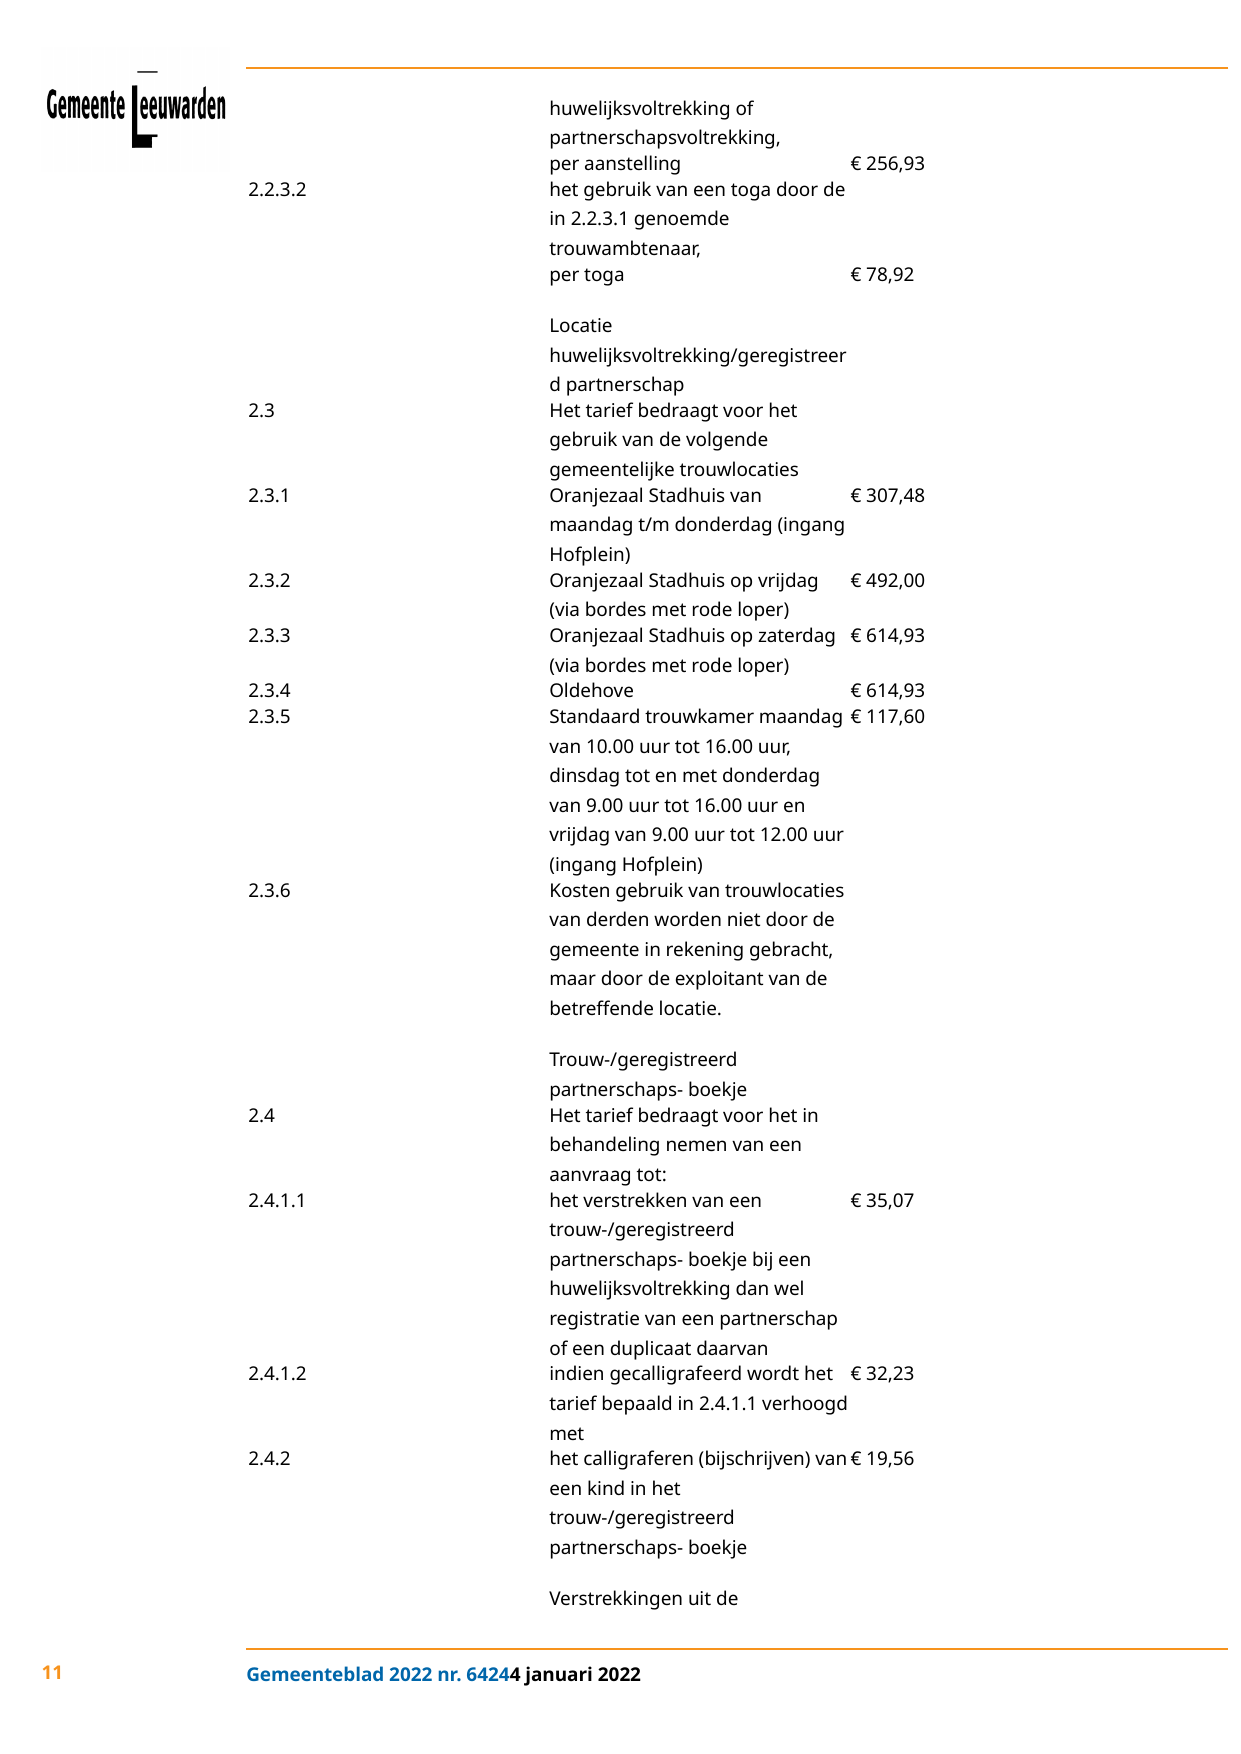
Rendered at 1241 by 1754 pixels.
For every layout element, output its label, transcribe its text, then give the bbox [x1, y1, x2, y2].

table_cell [850, 95, 1152, 150]
table_cell € 78,92 [850, 261, 1152, 286]
table_cell 2.2.3.2 [248, 176, 549, 261]
table_cell [850, 1047, 1152, 1102]
table_cell huwelijksvoltrekking of partnerschapsvoltrekking, [549, 95, 850, 150]
table_cell 2.3.6 [248, 877, 549, 1021]
table_cell 2.4.2 [248, 1445, 549, 1560]
table_cell 2.3.1 [248, 482, 549, 567]
table_cell [248, 312, 549, 397]
table_cell [549, 1021, 850, 1047]
table_cell 2.3.4 [248, 678, 549, 703]
table_cell 2.4 [248, 1102, 549, 1187]
table_cell € 19,56 [850, 1445, 1152, 1560]
table_cell Trouw-/geregistreerd partnerschaps- boekje [549, 1047, 850, 1102]
table_cell € 35,07 [850, 1187, 1152, 1361]
table_cell [850, 286, 1152, 312]
table_cell [248, 150, 549, 176]
table_cell 2.4.1.2 [248, 1361, 549, 1445]
table_cell [248, 1047, 549, 1102]
table_cell indien gecalligrafeerd wordt het tarief bepaald in 2.4.1.1 verhoogd met [549, 1361, 850, 1445]
table_cell [248, 286, 549, 312]
table_cell € 614,93 [850, 678, 1152, 703]
table_cell [850, 1586, 1152, 1611]
table_cell per toga [549, 261, 850, 286]
table_cell 2.3.3 [248, 622, 549, 677]
table_cell [850, 312, 1152, 397]
table_cell Verstrekkingen uit de [549, 1586, 850, 1611]
table_cell € 117,60 [850, 703, 1152, 877]
table_cell [850, 176, 1152, 261]
table_cell [248, 1586, 549, 1611]
table_cell het calligraferen (bijschrijven) van een kind in het trouw-/geregistreerd partnerschaps- boekje [549, 1445, 850, 1560]
table_cell Locatie huwelijksvoltrekking/geregistreerd partnerschap [549, 312, 850, 397]
table_cell Kosten gebruik van trouwlocaties van derden worden niet door de gemeente in rekening gebracht, maar door de exploitant van de betreffende locatie. [549, 877, 850, 1021]
table_cell Het tarief bedraagt voor het gebruik van de volgende gemeentelijke trouwlocaties [549, 397, 850, 482]
table_cell Oranjezaal Stadhuis van maandag t/m donderdag (ingang Hofplein) [549, 482, 850, 567]
table_cell Oranjezaal Stadhuis op zaterdag (via bordes met rode loper) [549, 622, 850, 677]
table_cell Oranjezaal Stadhuis op vrijdag (via bordes met rode loper) [549, 567, 850, 622]
table_cell [850, 397, 1152, 482]
table_cell [850, 1102, 1152, 1187]
table_cell [549, 1560, 850, 1586]
table_cell [549, 286, 850, 312]
table_cell [248, 261, 549, 286]
table_cell Het tarief bedraagt voor het in behandeling nemen van een aanvraag tot: [549, 1102, 850, 1187]
table_cell [850, 1560, 1152, 1586]
table_cell [850, 1021, 1152, 1047]
table_cell per aanstelling [549, 150, 850, 176]
table_cell [248, 1021, 549, 1047]
table_cell [248, 95, 549, 150]
table_cell 2.3.5 [248, 703, 549, 877]
table_cell € 32,23 [850, 1361, 1152, 1445]
table_cell 2.3.2 [248, 567, 549, 622]
table_cell [248, 1560, 549, 1586]
table_cell Oldehove [549, 678, 850, 703]
table_cell het gebruik van een toga door de in 2.2.3.1 genoemde trouwambtenaar, [549, 176, 850, 261]
table_cell € 492,00 [850, 567, 1152, 622]
table_cell € 256,93 [850, 150, 1152, 176]
table_cell 2.4.1.1 [248, 1187, 549, 1361]
table_cell 2.3 [248, 397, 549, 482]
table_cell [850, 877, 1152, 1021]
table_cell het verstrekken van een trouw-/geregistreerd partnerschaps- boekje bij een huwelijksvoltrekking dan wel registratie van een partnerschap of een duplicaat daarvan [549, 1187, 850, 1361]
picture [41, 47, 231, 172]
table_cell € 307,48 [850, 482, 1152, 567]
table_cell Standaard trouwkamer maandag van 10.00 uur tot 16.00 uur, dinsdag tot en met donderdag van 9.00 uur tot 16.00 uur en vrijdag van 9.00 uur tot 12.00 uur (ingang Hofplein) [549, 703, 850, 877]
table_cell € 614,93 [850, 622, 1152, 677]
